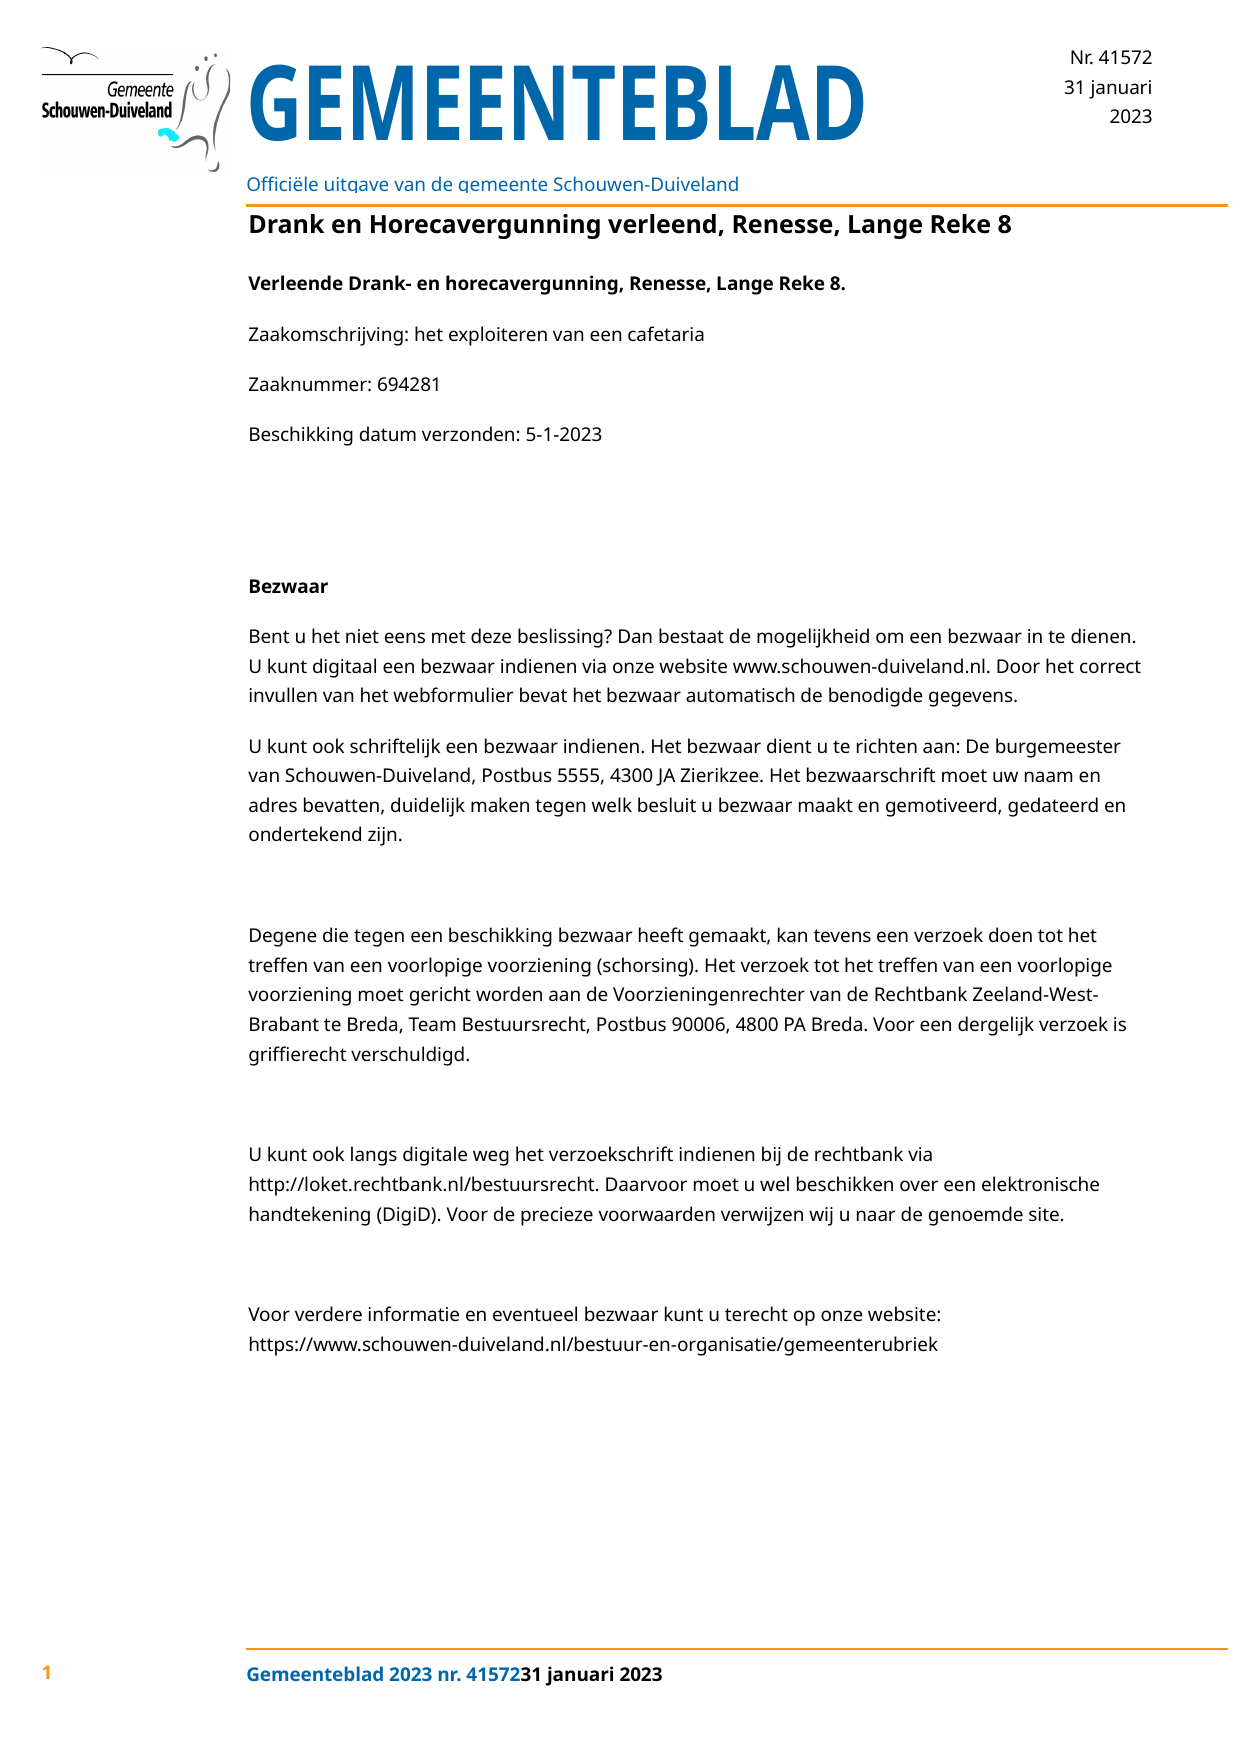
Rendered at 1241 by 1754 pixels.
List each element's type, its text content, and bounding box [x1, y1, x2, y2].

text U kunt ook schriftelijk een bezwaar indienen. Het bezwaar dient u te richten aan: De burgemeester van Schouwen-Duiveland, Postbus 5555, 4300 JA Zierikzee. Het bezwaarschrift moet uw naam en adres bevatten, duidelijk maken tegen welk besluit u bezwaar maakt en gemotiveerd, gedateerd en ondertekend zijn. [248, 733, 1152, 847]
text Zaaknummer: 694281 [248, 371, 1152, 397]
text Verleende Drank- en horecavergunning, Renesse, Lange Reke 8. [248, 270, 1152, 296]
text Voor verdere informatie en eventueel bezwaar kunt u terecht op onze website: https://www.schouwen-duiveland.nl/bestuur-en-organisatie/gemeenterubriek [248, 1302, 1152, 1357]
text Zaakomschrijving: het exploiteren van een cafetaria [248, 321, 1152, 346]
text Bezwaar [248, 573, 1152, 598]
text Bent u het niet eens met deze beslissing? Dan bestaat de mogelijkheid om een bezwaar in te dienen. U kunt digitaal een bezwaar indienen via onze website www.schouwen-duiveland.nl. Door het correct invullen van het webformulier bevat het bezwaar automatisch de benodigde gegevens. [248, 623, 1152, 708]
text Drank en Horecavergunning verleend, Renesse, Lange Reke 8 [248, 207, 1152, 241]
text Degene die tegen een beschikking bezwaar heeft gemaakt, kan tevens een verzoek doen tot het treffen van een voorlopige voorziening (schorsing). Het verzoek tot het treffen van een voorlopige voorziening moet gericht worden aan de Voorzieningenrechter van de Rechtbank Zeeland-West-Brabant te Breda, Team Bestuursrecht, Postbus 90006, 4800 PA Breda. Voor een dergelijk verzoek is griffierecht verschuldigd. [248, 922, 1152, 1066]
text U kunt ook langs digitale weg het verzoekschrift indienen bij de rechtbank via http://loket.rechtbank.nl/bestuursrecht. Daarvoor moet u wel beschikken over een elektronische handtekening (DigiD). Voor de precieze voorwaarden verwijzen wij u naar de genoemde site. [248, 1142, 1152, 1226]
picture [41, 47, 231, 172]
text Beschikking datum verzonden: 5-1-2023 [248, 422, 1152, 447]
